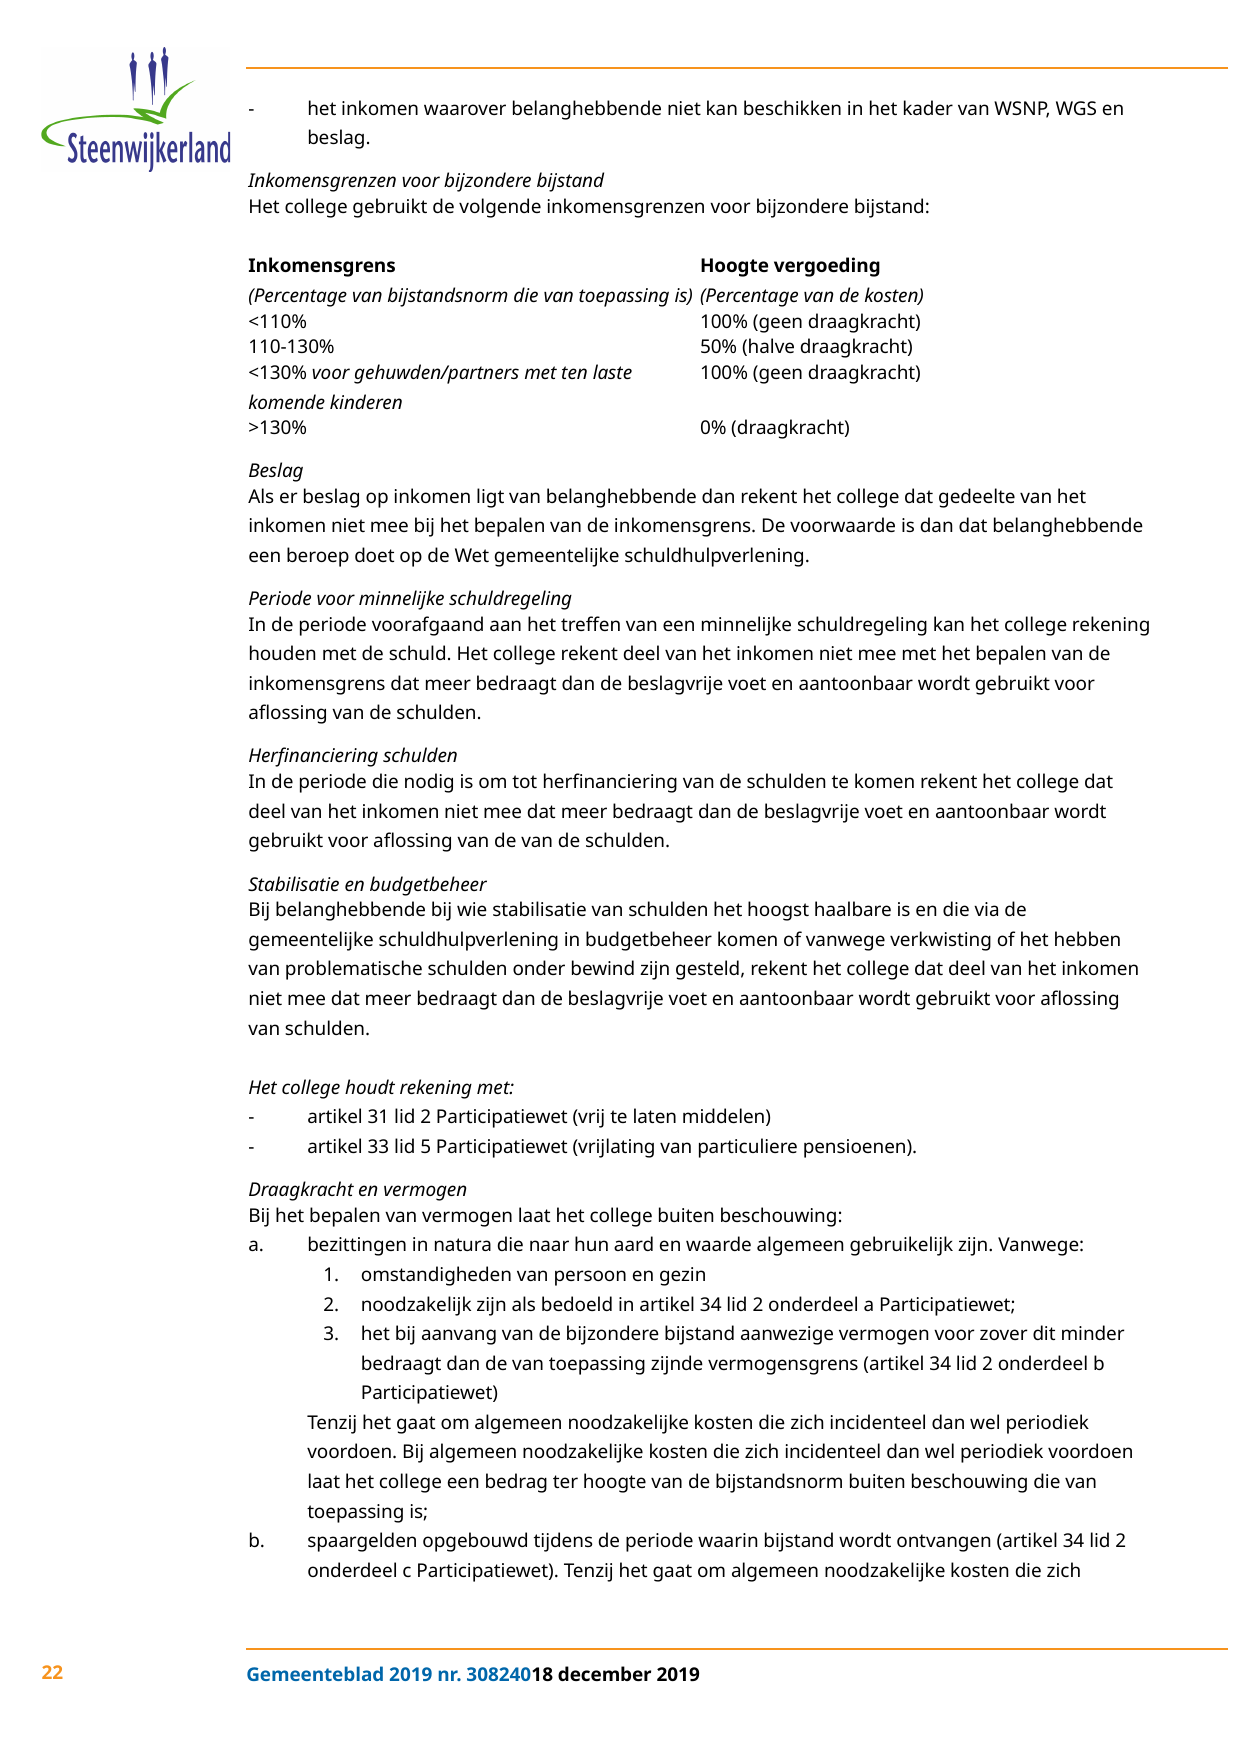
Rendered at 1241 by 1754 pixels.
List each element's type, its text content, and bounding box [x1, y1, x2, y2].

text Als er beslag op inkomen ligt van belanghebbende dan rekent het college dat gedeelte van het inkomen niet mee bij het bepalen van de inkomensgrens. De voorwaarde is dan dat belanghebbende een beroep doet op de Wet gemeentelijke schuldhulpverlening. [248, 483, 1152, 568]
table_cell 0% (draagkracht) [700, 415, 1152, 440]
text Bij belanghebbende bij wie stabilisatie van schulden het hoogst haalbare is en die via de gemeentelijke schuldhulpverlening in budgetbeheer komen of vanwege verkwisting of het hebben van problematische schulden onder bewind zijn gesteld, rekent het college dat deel van het inkomen niet mee dat meer bedraagt dan de beslagvrije voet en aantoonbaar wordt gebruikt voor aflossing van schulden. [248, 896, 1152, 1041]
table_cell <130% voor gehuwden/partners met ten laste komende kinderen [248, 359, 700, 414]
list artikel 33 lid 5 Participatiewet (vrijlating van particuliere pensioenen). [248, 1133, 1152, 1159]
table_cell 100% (geen draagkracht) [700, 359, 1152, 414]
list Tenzij het gaat om algemeen noodzakelijke kosten die zich incidenteel dan wel periodiek voordoen. Bij algemeen noodzakelijke kosten die zich incidenteel dan wel periodiek voordoen laat het college een bedrag ter hoogte van de bijstandsnorm buiten beschouwing die van toepassing is; [248, 1409, 1152, 1523]
list spaargelden opgebouwd tijdens de periode waarin bijstand wordt ontvangen (artikel 34 lid 2 onderdeel c Participatiewet). Tenzij het gaat om algemeen noodzakelijke kosten die zich [248, 1527, 1152, 1583]
text Stabilisatie en budgetbeheer [248, 871, 1152, 896]
table_header Hoogte vergoeding (Percentage van de kosten) [700, 253, 1152, 308]
list het inkomen waarover belanghebbende niet kan beschikken in het kader van WSNP, WGS en beslag. [248, 95, 1152, 150]
list het bij aanvang van de bijzondere bijstand aanwezige vermogen voor zover dit minder bedraagt dan de van toepassing zijnde vermogensgrens (artikel 34 lid 2 onderdeel b Participatiewet) [323, 1320, 1152, 1405]
table_cell 100% (geen draagkracht) [700, 308, 1152, 333]
table_cell 50% (halve draagkracht) [700, 334, 1152, 359]
text Bij het bepalen van vermogen laat het college buiten beschouwing: [248, 1202, 1152, 1228]
table_cell <110% [248, 308, 700, 333]
list artikel 31 lid 2 Participatiewet (vrij te laten middelen) [248, 1103, 1152, 1129]
list omstandigheden van persoon en gezin [323, 1261, 1152, 1287]
table_cell >130% [248, 415, 700, 440]
list bezittingen in natura die naar hun aard en waarde algemeen gebruikelijk zijn. Vanwege: [248, 1232, 1152, 1257]
picture [41, 47, 231, 172]
text Beslag [248, 457, 1152, 483]
list noodzakelijk zijn als bedoeld in artikel 34 lid 2 onderdeel a Participatiewet; [323, 1291, 1152, 1316]
table_header Inkomensgrens (Percentage van bijstandsnorm die van toepassing is) [248, 253, 700, 308]
text Inkomensgrenzen voor bijzondere bijstand [248, 167, 1152, 193]
table_cell 110-130% [248, 334, 700, 359]
text In de periode voorafgaand aan het treffen van een minnelijke schuldregeling kan het college rekening houden met de schuld. Het college rekent deel van het inkomen niet mee met het bepalen van de inkomensgrens dat meer bedraagt dan de beslagvrije voet en aantoonbaar wordt gebruikt voor aflossing van de schulden. [248, 611, 1152, 725]
text Het college gebruikt de volgende inkomensgrenzen voor bijzondere bijstand: [248, 193, 1152, 219]
text Periode voor minnelijke schuldregeling [248, 585, 1152, 611]
text Herfinanciering schulden [248, 743, 1152, 768]
text Draagkracht en vermogen [248, 1176, 1152, 1202]
text Het college houdt rekening met: [248, 1074, 1152, 1100]
text In de periode die nodig is om tot herfinanciering van de schulden te komen rekent het college dat deel van het inkomen niet mee dat meer bedraagt dan de beslagvrije voet en aantoonbaar wordt gebruikt voor aflossing van de van de schulden. [248, 768, 1152, 853]
